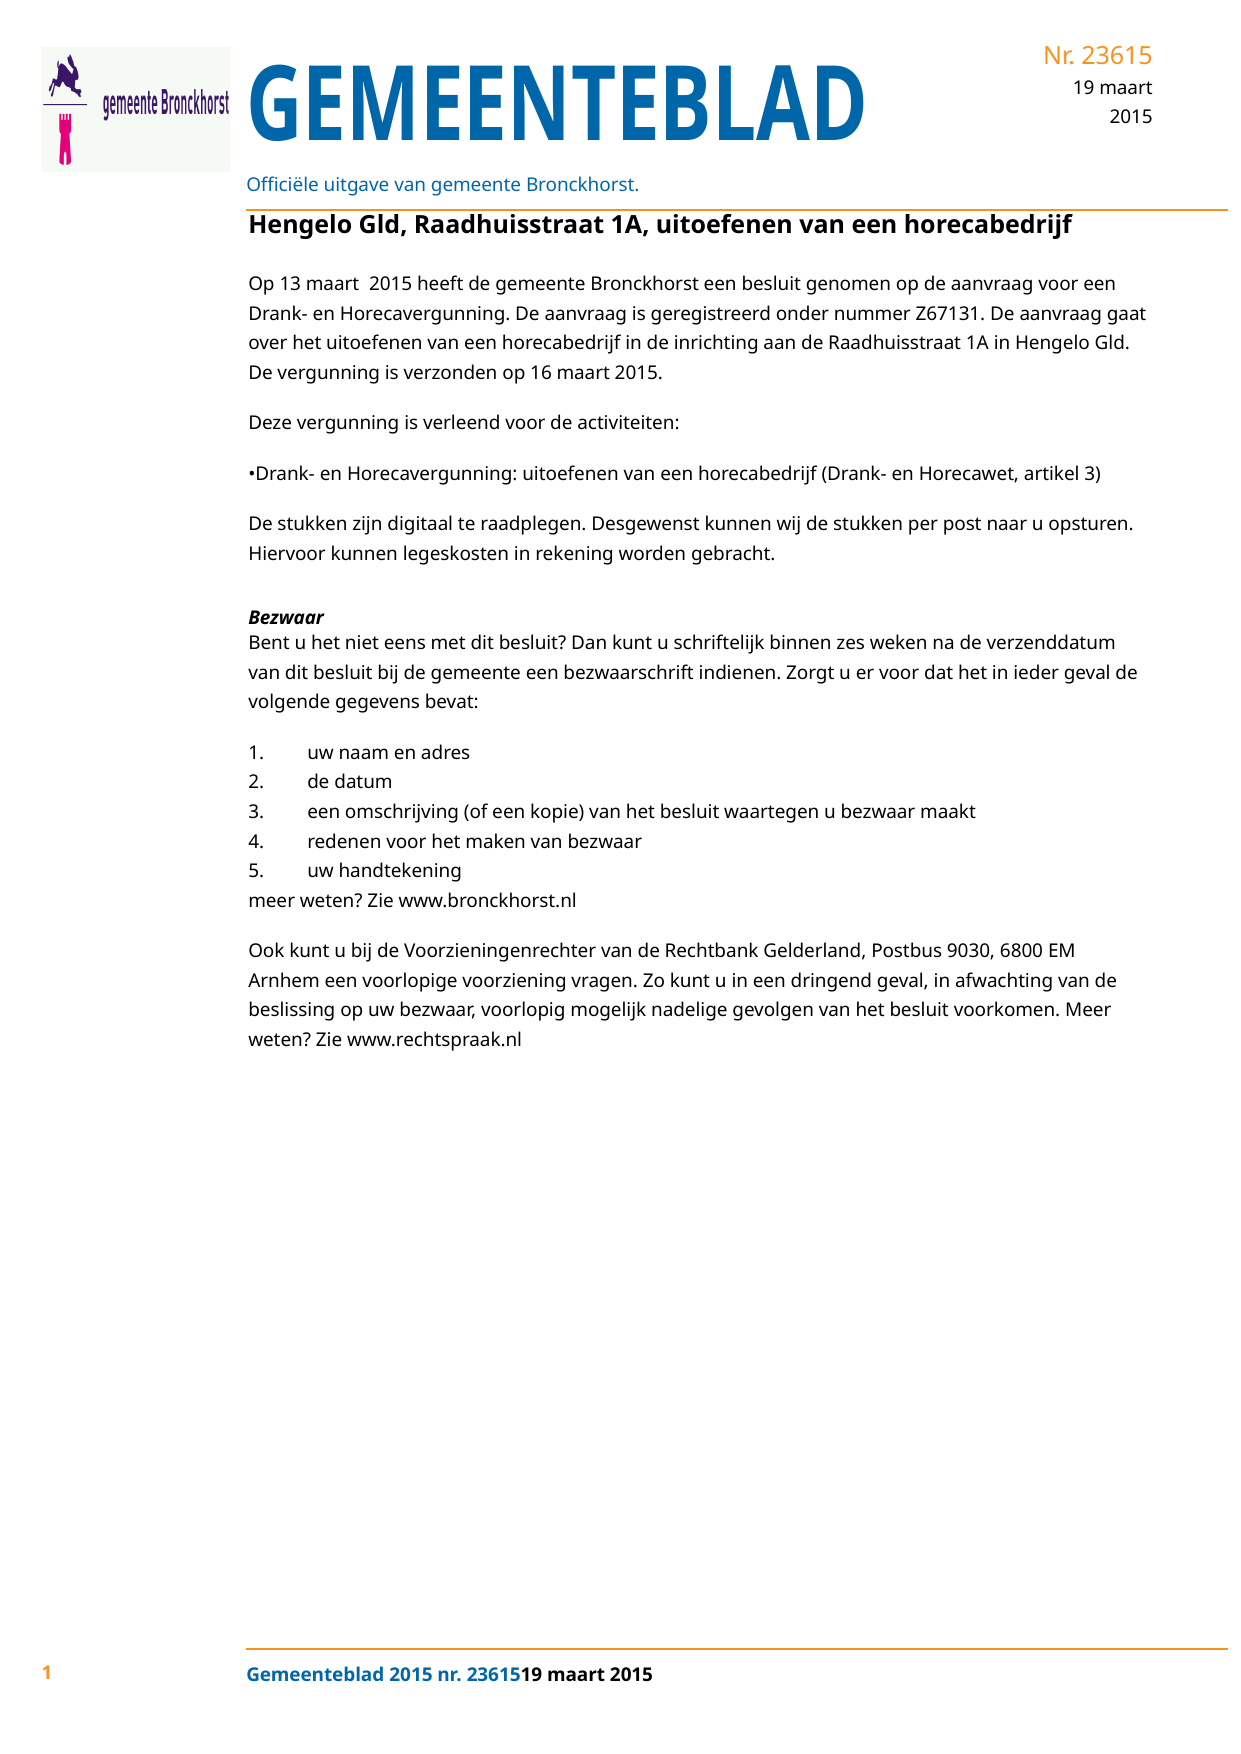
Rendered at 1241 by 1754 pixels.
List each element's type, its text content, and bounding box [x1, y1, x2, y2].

list een omschrijving (of een kopie) van het besluit waartegen u bezwaar maakt [248, 798, 1152, 824]
list uw handtekening [248, 857, 1152, 883]
text meer weten? Zie www.bronckhorst.nl [248, 887, 1152, 913]
text De stukken zijn digitaal te raadplegen. Desgewenst kunnen wij de stukken per post naar u opsturen. Hiervoor kunnen legeskosten in rekening worden gebracht. [248, 510, 1152, 566]
list uw naam en adres [248, 739, 1152, 765]
list de datum [248, 769, 1152, 794]
text Bezwaar [248, 604, 1152, 629]
text Op 13 maart 2015 heeft de gemeente Bronckhorst een besluit genomen op de aanvraag voor een Drank- en Horecavergunning. De aanvraag is geregistreerd onder nummer Z67131. De aanvraag gaat over het uitoefenen van een horecabedrijf in de inrichting aan de Raadhuisstraat 1A in Hengelo Gld. De vergunning is verzonden op 16 maart 2015. [248, 270, 1152, 385]
list redenen voor het maken van bezwaar [248, 828, 1152, 854]
text •Drank- en Horecavergunning: uitoefenen van een horecabedrijf (Drank- en Horecawet, artikel 3) [248, 460, 1152, 486]
text Deze vergunning is verleend voor de activiteiten: [248, 409, 1152, 435]
text Bent u het niet eens met dit besluit? Dan kunt u schriftelijk binnen zes weken na de verzenddatum van dit besluit bij de gemeente een bezwaarschrift indienen. Zorgt u er voor dat het in ieder geval de volgende gegevens bevat: [248, 629, 1152, 714]
picture [41, 47, 231, 172]
text Hengelo Gld, Raadhuisstraat 1A, uitoefenen van een horecabedrijf [248, 211, 1152, 241]
text Ook kunt u bij de Voorzieningenrechter van de Rechtbank Gelderland, Postbus 9030, 6800 EM Arnhem een voorlopige voorziening vragen. Zo kunt u in een dringend geval, in afwachting van de beslissing op uw bezwaar, voorlopig mogelijk nadelige gevolgen van het besluit voorkomen. Meer weten? Zie www.rechtspraak.nl [248, 937, 1152, 1052]
